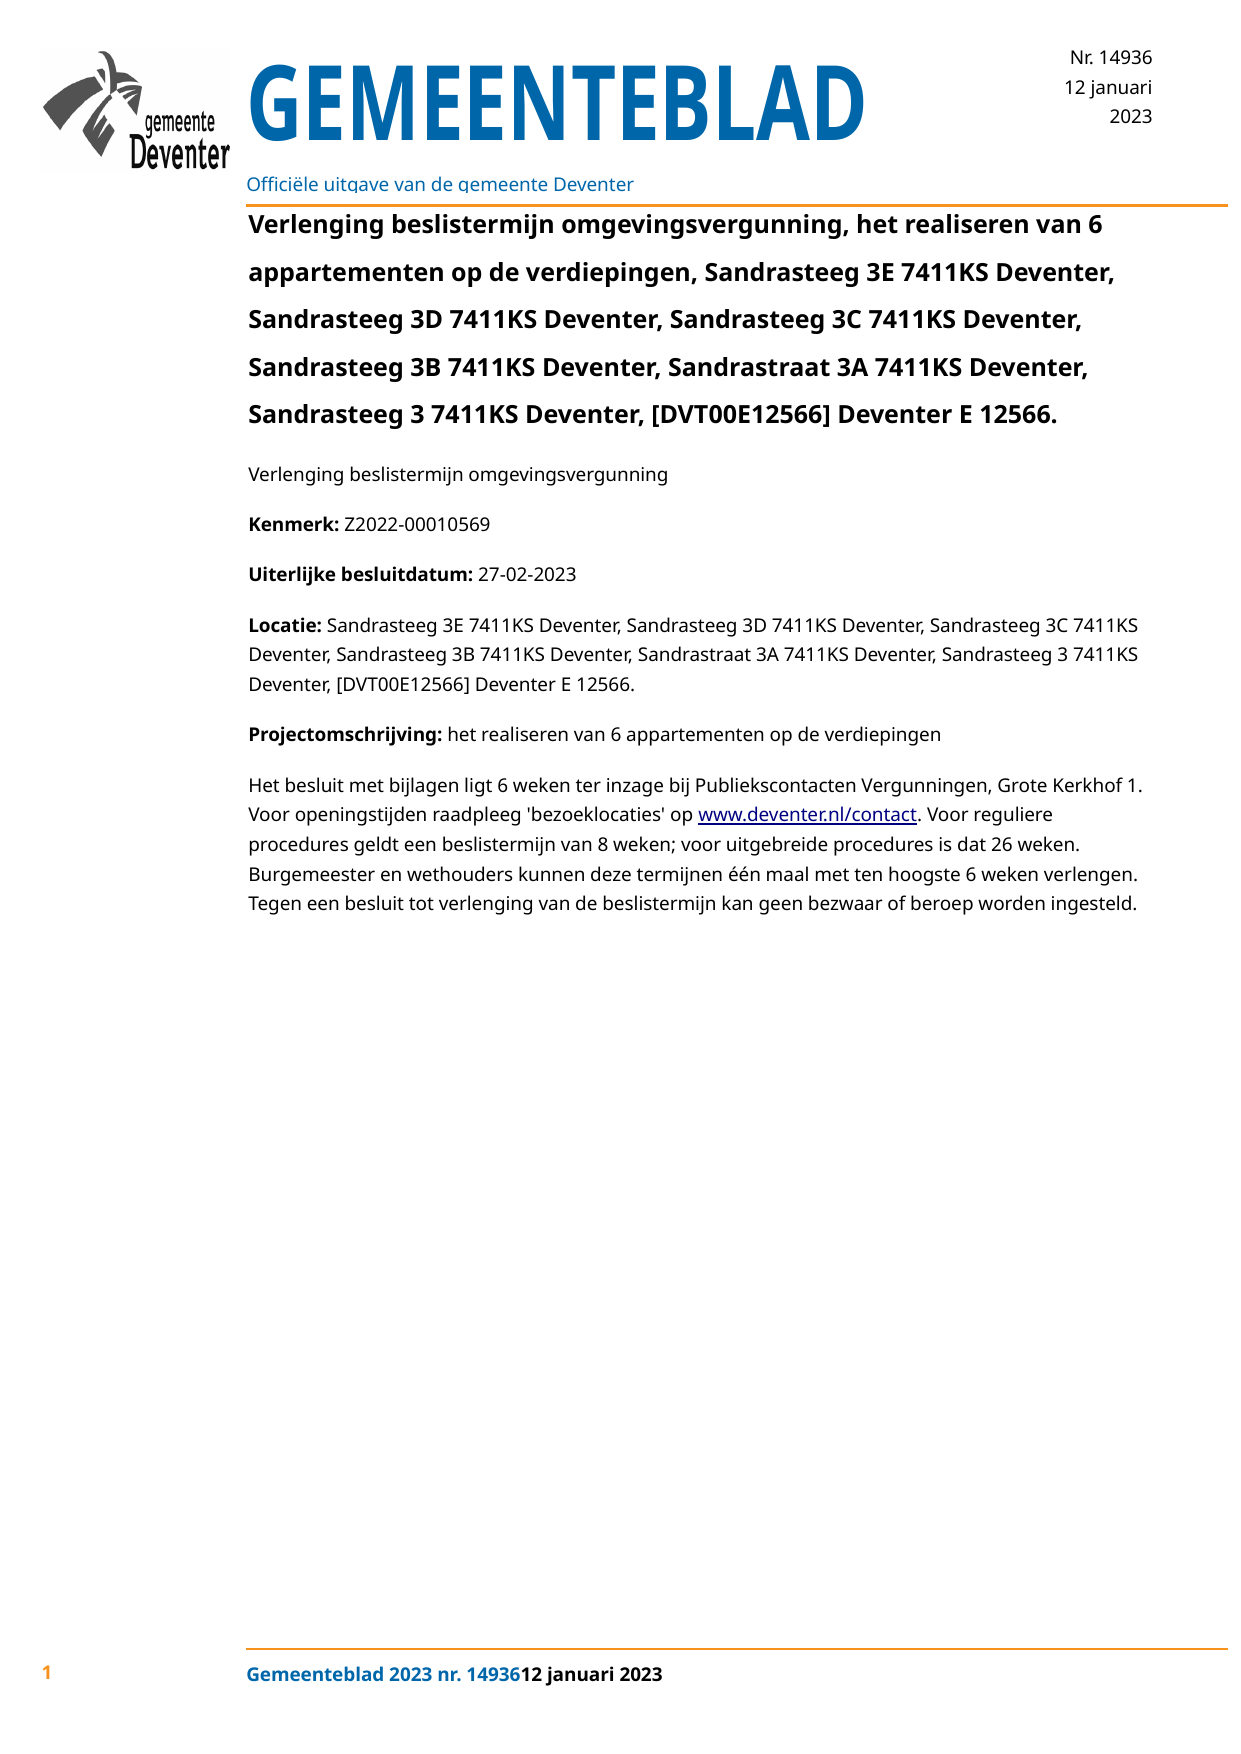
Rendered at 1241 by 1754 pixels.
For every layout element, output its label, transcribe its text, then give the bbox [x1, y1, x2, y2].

picture [41, 47, 231, 172]
text Kenmerk: Z2022-00010569 [248, 511, 1152, 537]
text Het besluit met bijlagen ligt 6 weken ter inzage bij Publiekscontacten Vergunningen, Grote Kerkhof 1. Voor openingstijden raadpleeg 'bezoeklocaties' op www.deventer.nl/contact. Voor reguliere procedures geldt een beslistermijn van 8 weken; voor uitgebreide procedures is dat 26 weken. Burgemeester en wethouders kunnen deze termijnen één maal met ten hoogste 6 weken verlengen. Tegen een besluit tot verlenging van de beslistermijn kan geen bezwaar of beroep worden ingesteld. [248, 772, 1152, 916]
text Verlenging beslistermijn omgevingsvergunning [248, 461, 1152, 486]
text Projectomschrijving: het realiseren van 6 appartementen op de verdiepingen [248, 722, 1152, 747]
text Locatie: Sandrasteeg 3E 7411KS Deventer, Sandrasteeg 3D 7411KS Deventer, Sandrasteeg 3C 7411KS Deventer, Sandrasteeg 3B 7411KS Deventer, Sandrastraat 3A 7411KS Deventer, Sandrasteeg 3 7411KS Deventer, [DVT00E12566] Deventer E 12566. [248, 612, 1152, 697]
text Uiterlijke besluitdatum: 27-02-2023 [248, 562, 1152, 587]
text Verlenging beslistermijn omgevingsvergunning, het realiseren van 6 appartementen op de verdiepingen, Sandrasteeg 3E 7411KS Deventer, Sandrasteeg 3D 7411KS Deventer, Sandrasteeg 3C 7411KS Deventer, Sandrasteeg 3B 7411KS Deventer, Sandrastraat 3A 7411KS Deventer, Sandrasteeg 3 7411KS Deventer, [DVT00E12566] Deventer E 12566. [248, 207, 1152, 431]
